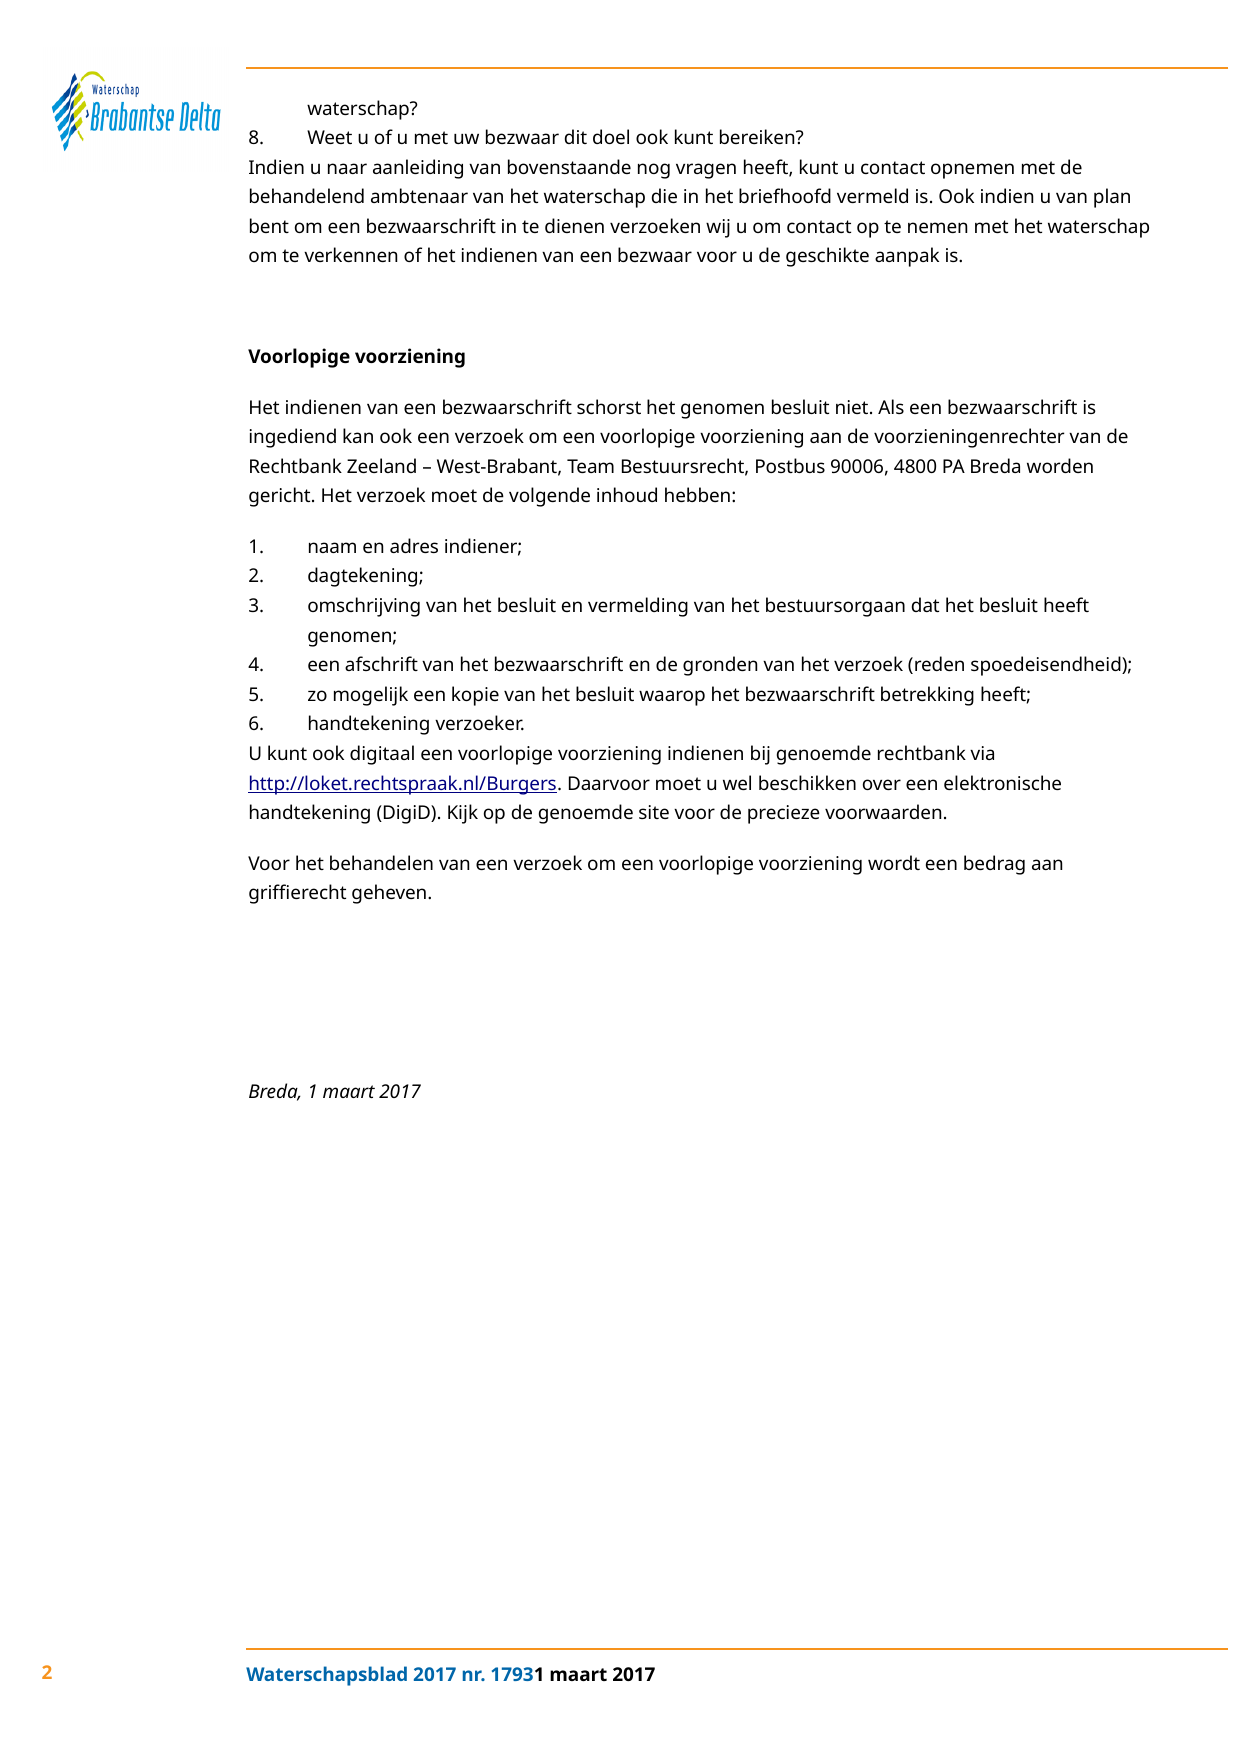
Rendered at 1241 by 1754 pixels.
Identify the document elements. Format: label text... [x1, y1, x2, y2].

list dagtekening; [248, 563, 1152, 588]
text Breda, 1 maart 2017 [248, 1078, 1152, 1104]
text Voorlopige voorziening [248, 343, 1152, 369]
list omschrijving van het besluit en vermelding van het bestuursorgaan dat het besluit heeft genomen; [248, 592, 1152, 648]
list naam en adres indiener; [248, 533, 1152, 559]
list waterschap? [248, 95, 1152, 121]
list zo mogelijk een kopie van het besluit waarop het bezwaarschrift betrekking heeft; [248, 681, 1152, 707]
text Voor het behandelen van een verzoek om een voorlopige voorziening wordt een bedrag aan griffierecht geheven. [248, 850, 1152, 905]
list handtekening verzoeker. [248, 711, 1152, 736]
list een afschrift van het bezwaarschrift en de gronden van het verzoek (reden spoedeisendheid); [248, 651, 1152, 677]
text U kunt ook digitaal een voorlopige voorziening indienen bij genoemde rechtbank via http://loket.rechtspraak.nl/Burgers. Daarvoor moet u wel beschikken over een elektronische handtekening (DigiD). Kijk op de genoemde site voor de precieze voorwaarden. [248, 740, 1152, 825]
text Indien u naar aanleiding van bovenstaande nog vragen heeft, kunt u contact opnemen met de behandelend ambtenaar van het waterschap die in het briefhoofd vermeld is. Ook indien u van plan bent om een bezwaarschrift in te dienen verzoeken wij u om contact op te nemen met het waterschap om te verkennen of het indienen van een bezwaar voor u de geschikte aanpak is. [248, 154, 1152, 268]
picture [41, 47, 231, 172]
list Weet u of u met uw bezwaar dit doel ook kunt bereiken? [248, 124, 1152, 150]
text Het indienen van een bezwaarschrift schorst het genomen besluit niet. Als een bezwaarschrift is ingediend kan ook een verzoek om een voorlopige voorziening aan de voorzieningenrechter van de Rechtbank Zeeland – West-Brabant, Team Bestuursrecht, Postbus 90006, 4800 PA Breda worden gericht. Het verzoek moet de volgende inhoud hebben: [248, 394, 1152, 508]
